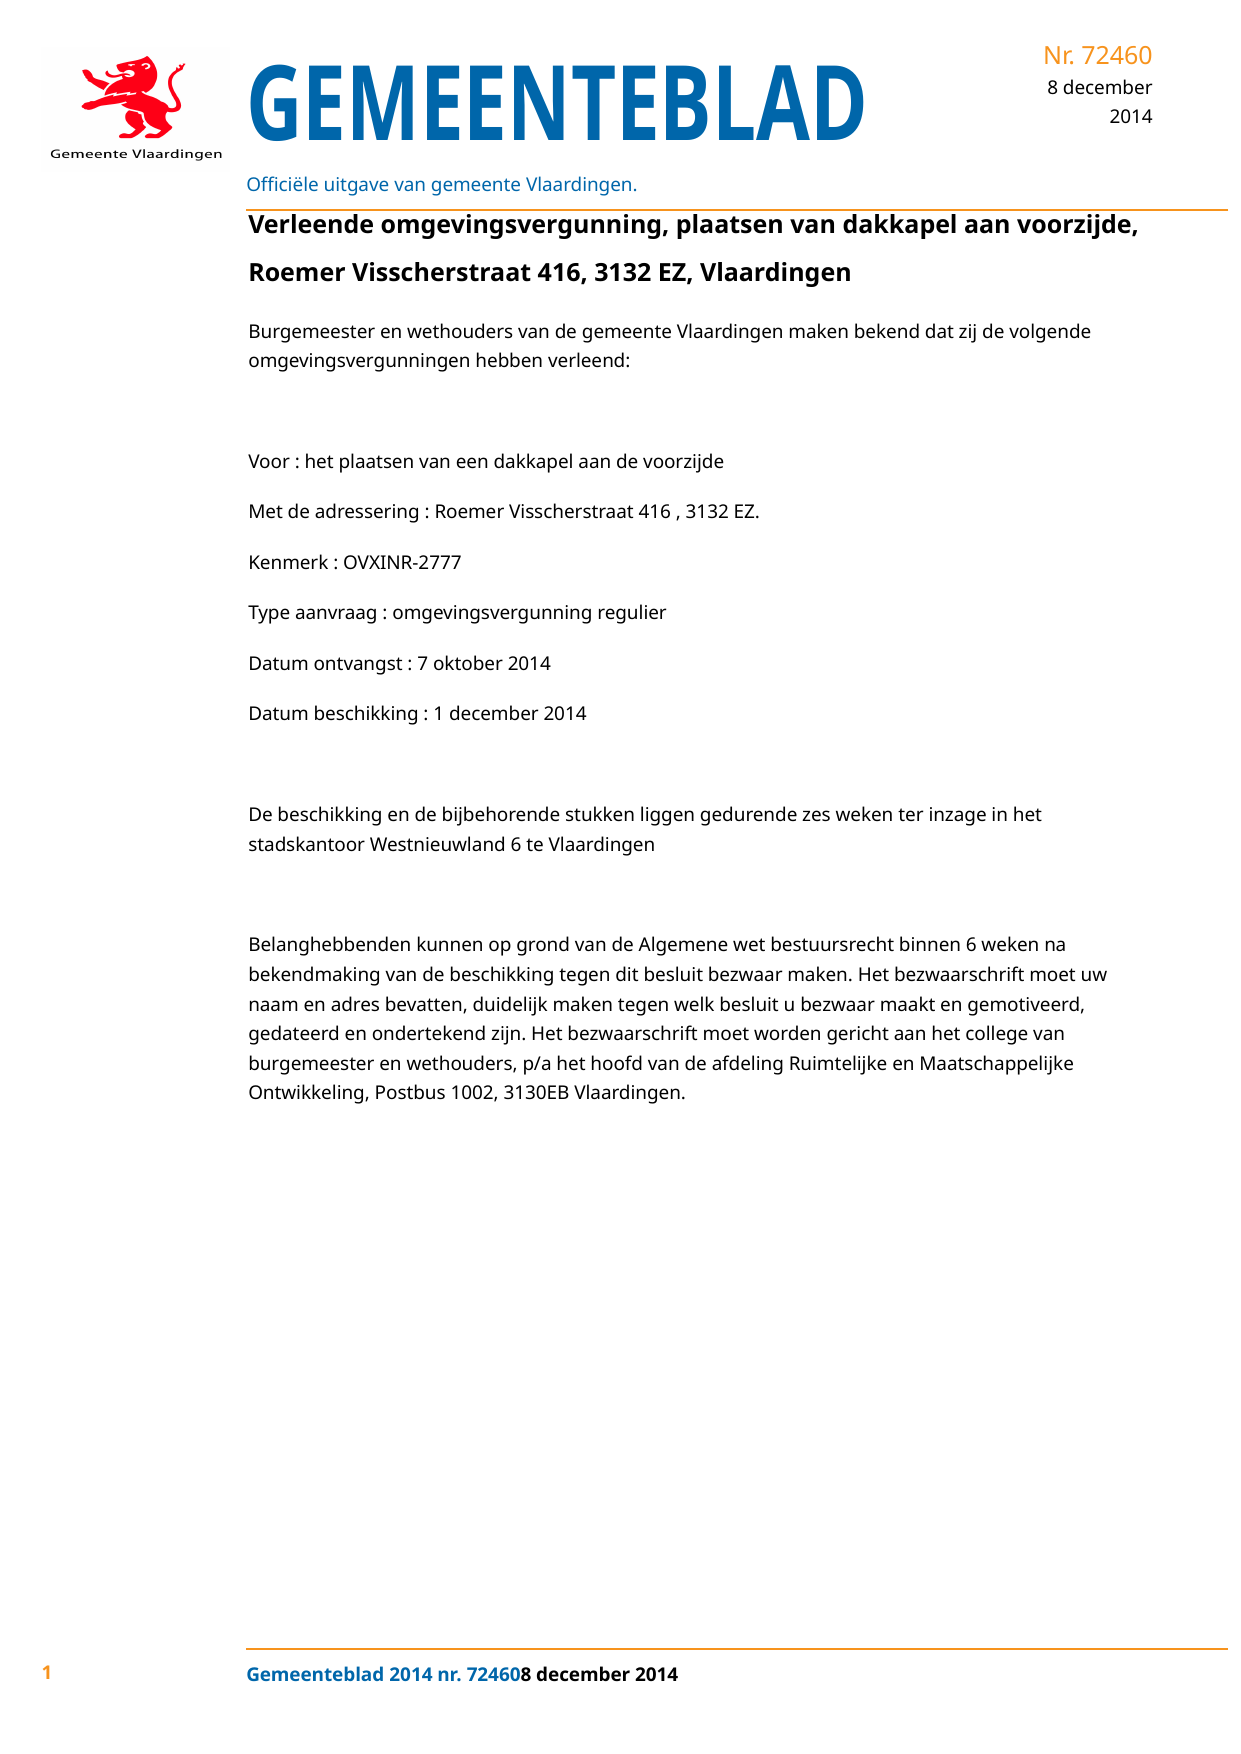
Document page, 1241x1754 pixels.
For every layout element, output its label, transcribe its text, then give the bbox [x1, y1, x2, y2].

text Datum beschikking : 1 december 2014 [248, 700, 1152, 726]
text Belanghebbenden kunnen op grond van de Algemene wet bestuursrecht binnen 6 weken na bekendmaking van de beschikking tegen dit besluit bezwaar maken. Het bezwaarschrift moet uw naam en adres bevatten, duidelijk maken tegen welk besluit u bezwaar maakt en gemotiveerd, gedateerd en ondertekend zijn. Het bezwaarschrift moet worden gericht aan het college van burgemeester en wethouders, p/a het hoofd van de afdeling Ruimtelijke en Maatschappelijke Ontwikkeling, Postbus 1002, 3130EB Vlaardingen. [248, 932, 1152, 1105]
text Kenmerk : OVXINR-2777 [248, 549, 1152, 575]
text Burgemeester en wethouders van de gemeente Vlaardingen maken bekend dat zij de volgende omgevingsvergunningen hebben verleend: [248, 318, 1152, 373]
text De beschikking en de bijbehorende stukken liggen gedurende zes weken ter inzage in het stadskantoor Westnieuwland 6 te Vlaardingen [248, 801, 1152, 857]
text Type aanvraag : omgevingsvergunning regulier [248, 599, 1152, 625]
picture [41, 47, 231, 172]
text Voor : het plaatsen van een dakkapel aan de voorzijde [248, 448, 1152, 474]
text Datum ontvangst : 7 oktober 2014 [248, 650, 1152, 676]
text Met de adressering : Roemer Visscherstraat 416 , 3132 EZ. [248, 499, 1152, 524]
text Verleende omgevingsvergunning, plaatsen van dakkapel aan voorzijde, Roemer Visscherstraat 416, 3132 EZ, Vlaardingen [248, 211, 1152, 288]
